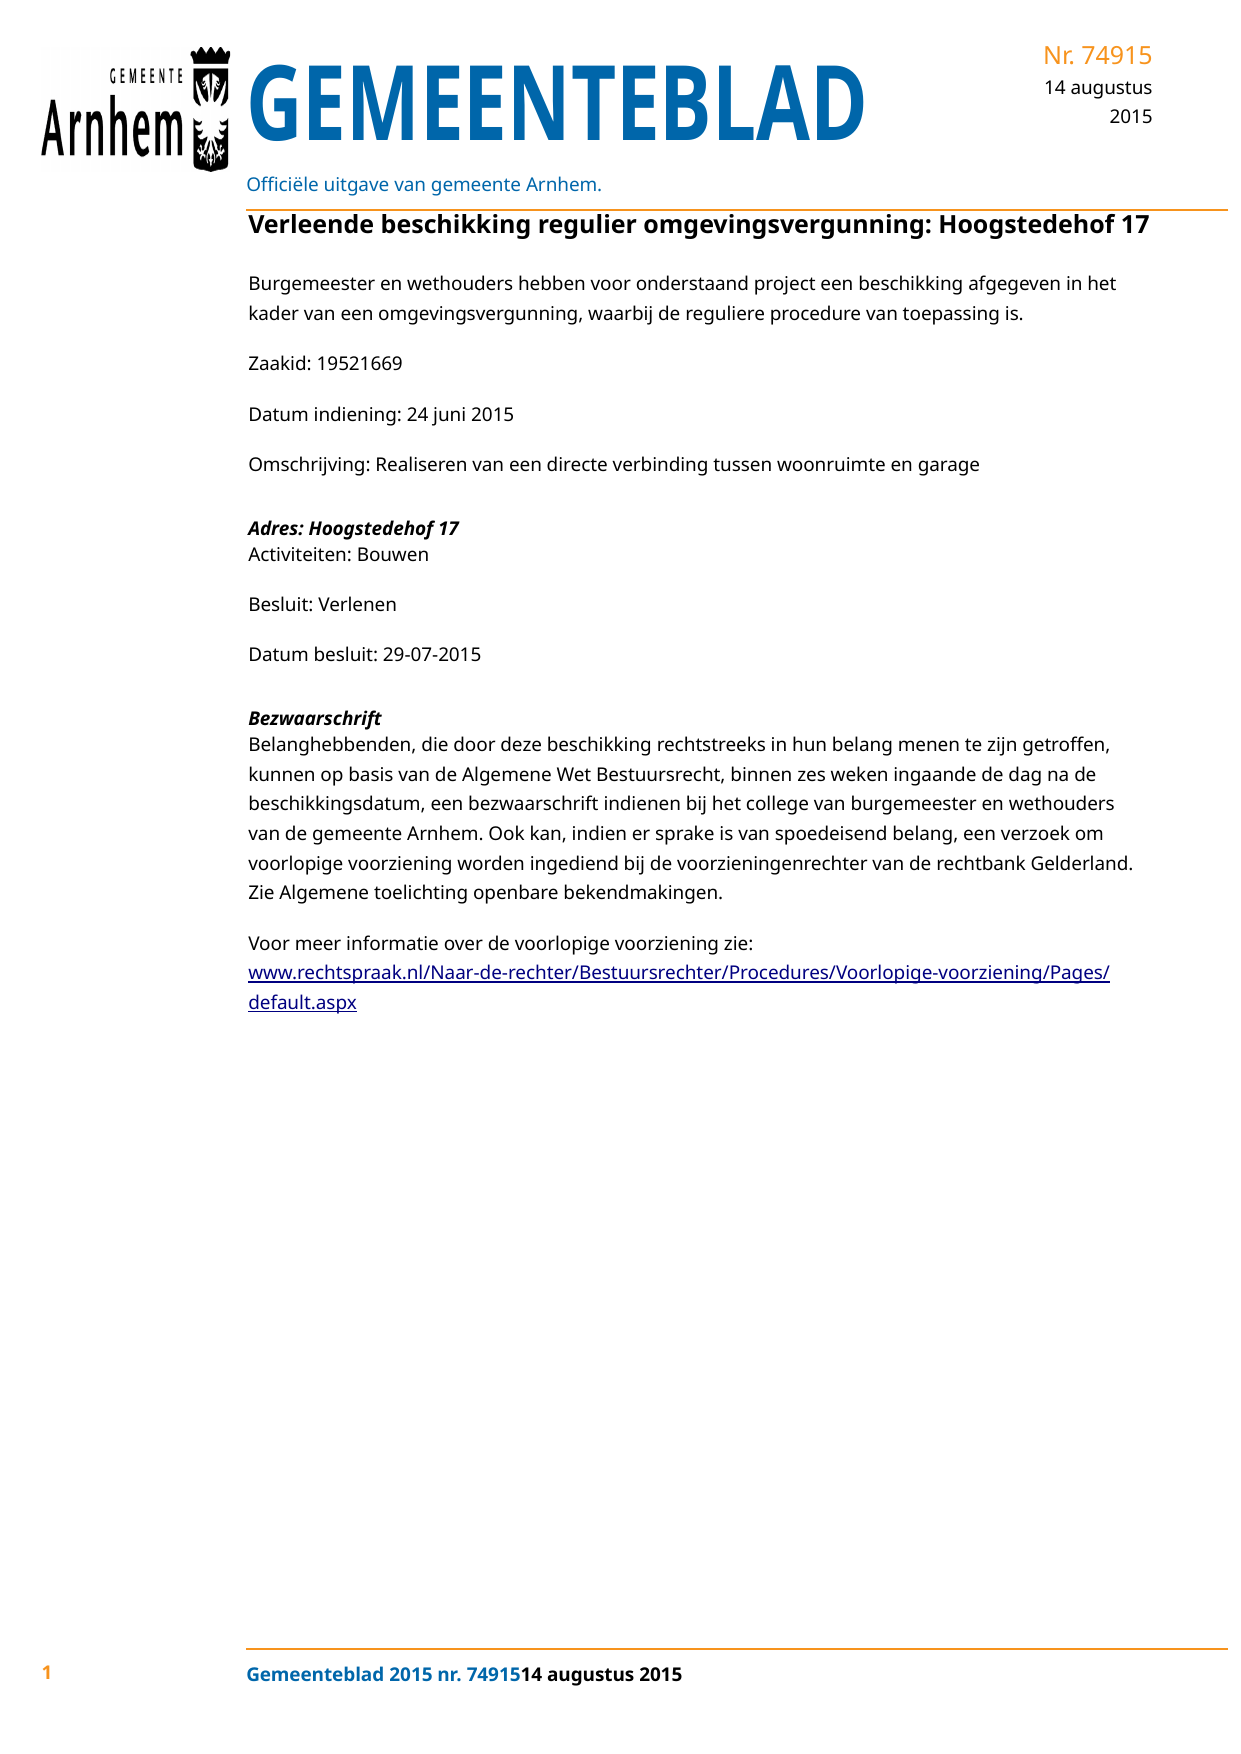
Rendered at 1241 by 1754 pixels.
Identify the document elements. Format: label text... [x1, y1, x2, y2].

text Belanghebbenden, die door deze beschikking rechtstreeks in hun belang menen te zijn getroffen, kunnen op basis van de Algemene Wet Bestuursrecht, binnen zes weken ingaande de dag na de beschikkingsdatum, een bezwaarschrift indienen bij het college van burgemeester en wethouders van de gemeente Arnhem. Ook kan, indien er sprake is van spoedeisend belang, een verzoek om voorlopige voorziening worden ingediend bij de voorzieningenrechter van de rechtbank Gelderland. Zie Algemene toelichting openbare bekendmakingen. [248, 731, 1152, 905]
text Voor meer informatie over de voorlopige voorziening zie: www.rechtspraak.nl/Naar-de-rechter/Bestuursrechter/Procedures/Voorlopige-voorziening/Pages/default.aspx [248, 930, 1152, 1014]
text Bezwaarschrift [248, 706, 1152, 731]
text Omschrijving: Realiseren van een directe verbinding tussen woonruimte en garage [248, 451, 1152, 477]
text Datum besluit: 29-07-2015 [248, 642, 1152, 667]
picture [41, 47, 231, 172]
text Verleende beschikking regulier omgevingsvergunning: Hoogstedehof 17 [248, 211, 1152, 241]
text Burgemeester en wethouders hebben voor onderstaand project een beschikking afgegeven in het kader van een omgevingsvergunning, waarbij de reguliere procedure van toepassing is. [248, 270, 1152, 326]
text Zaakid: 19521669 [248, 350, 1152, 376]
text Activiteiten: Bouwen [248, 541, 1152, 567]
text Adres: Hoogstedehof 17 [248, 515, 1152, 541]
text Besluit: Verlenen [248, 591, 1152, 617]
text Datum indiening: 24 juni 2015 [248, 401, 1152, 426]
